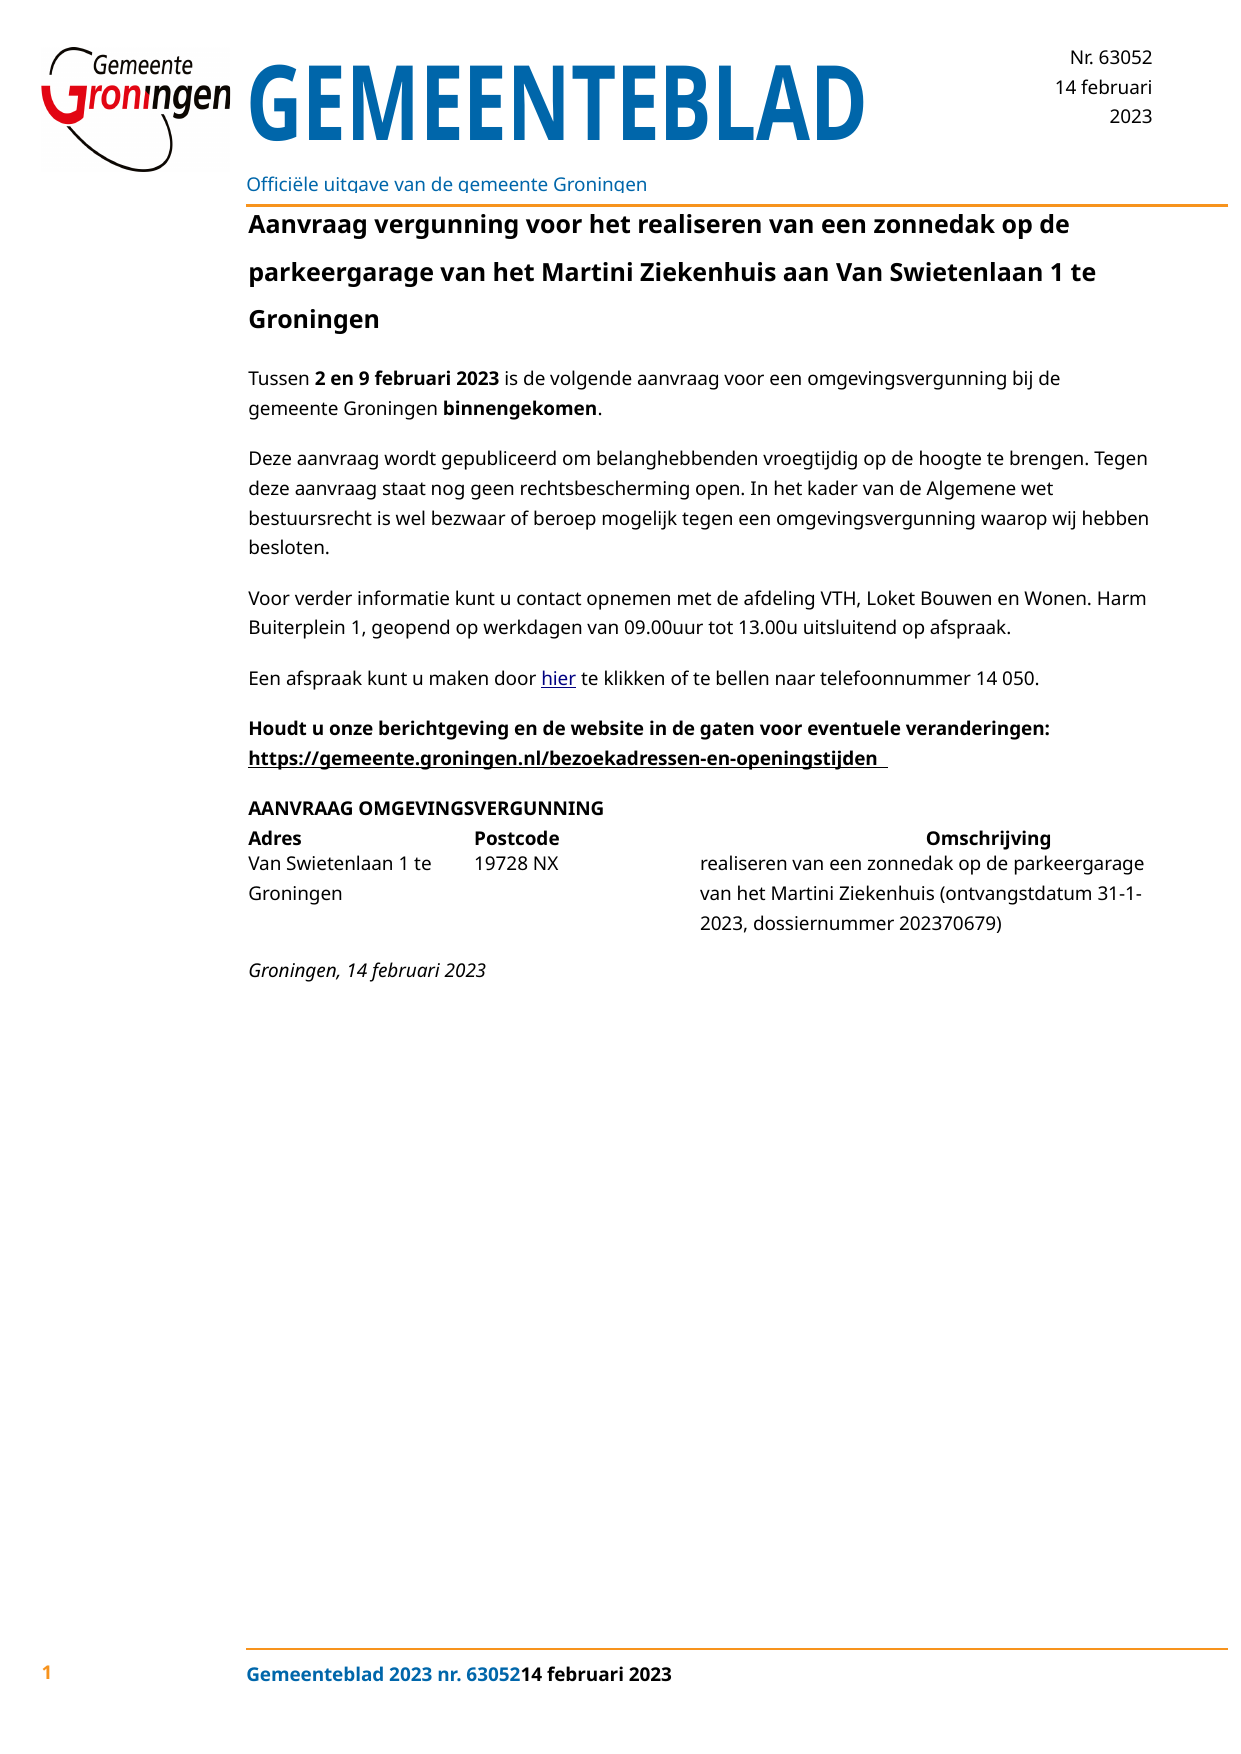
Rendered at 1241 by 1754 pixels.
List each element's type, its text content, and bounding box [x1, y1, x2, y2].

picture [41, 47, 231, 172]
text Houdt u onze berichtgeving en de website in de gaten voor eventuele veranderingen: https://gemeente.groningen.nl/bezoekadressen-en-openingstijden [248, 715, 1152, 770]
table_header Omschrijving [926, 825, 1152, 851]
text Deze aanvraag wordt gepubliceerd om belanghebbenden vroegtijdig op de hoogte te brengen. Tegen deze aanvraag staat nog geen rechtsbescherming open. In het kader van de Algemene wet bestuursrecht is wel bezwaar of beroep mogelijk tegen een omgevingsvergunning waarop wij hebben besloten. [248, 446, 1152, 560]
table_header Postcode [474, 825, 926, 851]
table_cell Van Swietenlaan 1 te Groningen [248, 851, 474, 935]
text Tussen 2 en 9 februari 2023 is de volgende aanvraag voor een omgevingsvergunning bij de gemeente Groningen binnengekomen. [248, 366, 1152, 421]
table_cell realiseren van een zonnedak op de parkeergarage van het Martini Ziekenhuis (ontvangstdatum 31-1-2023, dossiernummer 202370679) [700, 851, 1152, 935]
text Een afspraak kunt u maken door hier te klikken of te bellen naar telefoonnummer 14 050. [248, 665, 1152, 690]
text AANVRAAG OMGEVINGSVERGUNNING [248, 795, 1152, 821]
text Groningen, 14 februari 2023 [248, 957, 1152, 983]
table_cell 19728 NX [474, 851, 700, 935]
text Voor verder informatie kunt u contact opnemen met de afdeling VTH, Loket Bouwen en Wonen. Harm Buiterplein 1, geopend op werkdagen van 09.00uur tot 13.00u uitsluitend op afspraak. [248, 585, 1152, 640]
text Aanvraag vergunning voor het realiseren van een zonnedak op de parkeergarage van het Martini Ziekenhuis aan Van Swietenlaan 1 te Groningen [248, 207, 1152, 336]
table_header Adres [248, 825, 474, 851]
